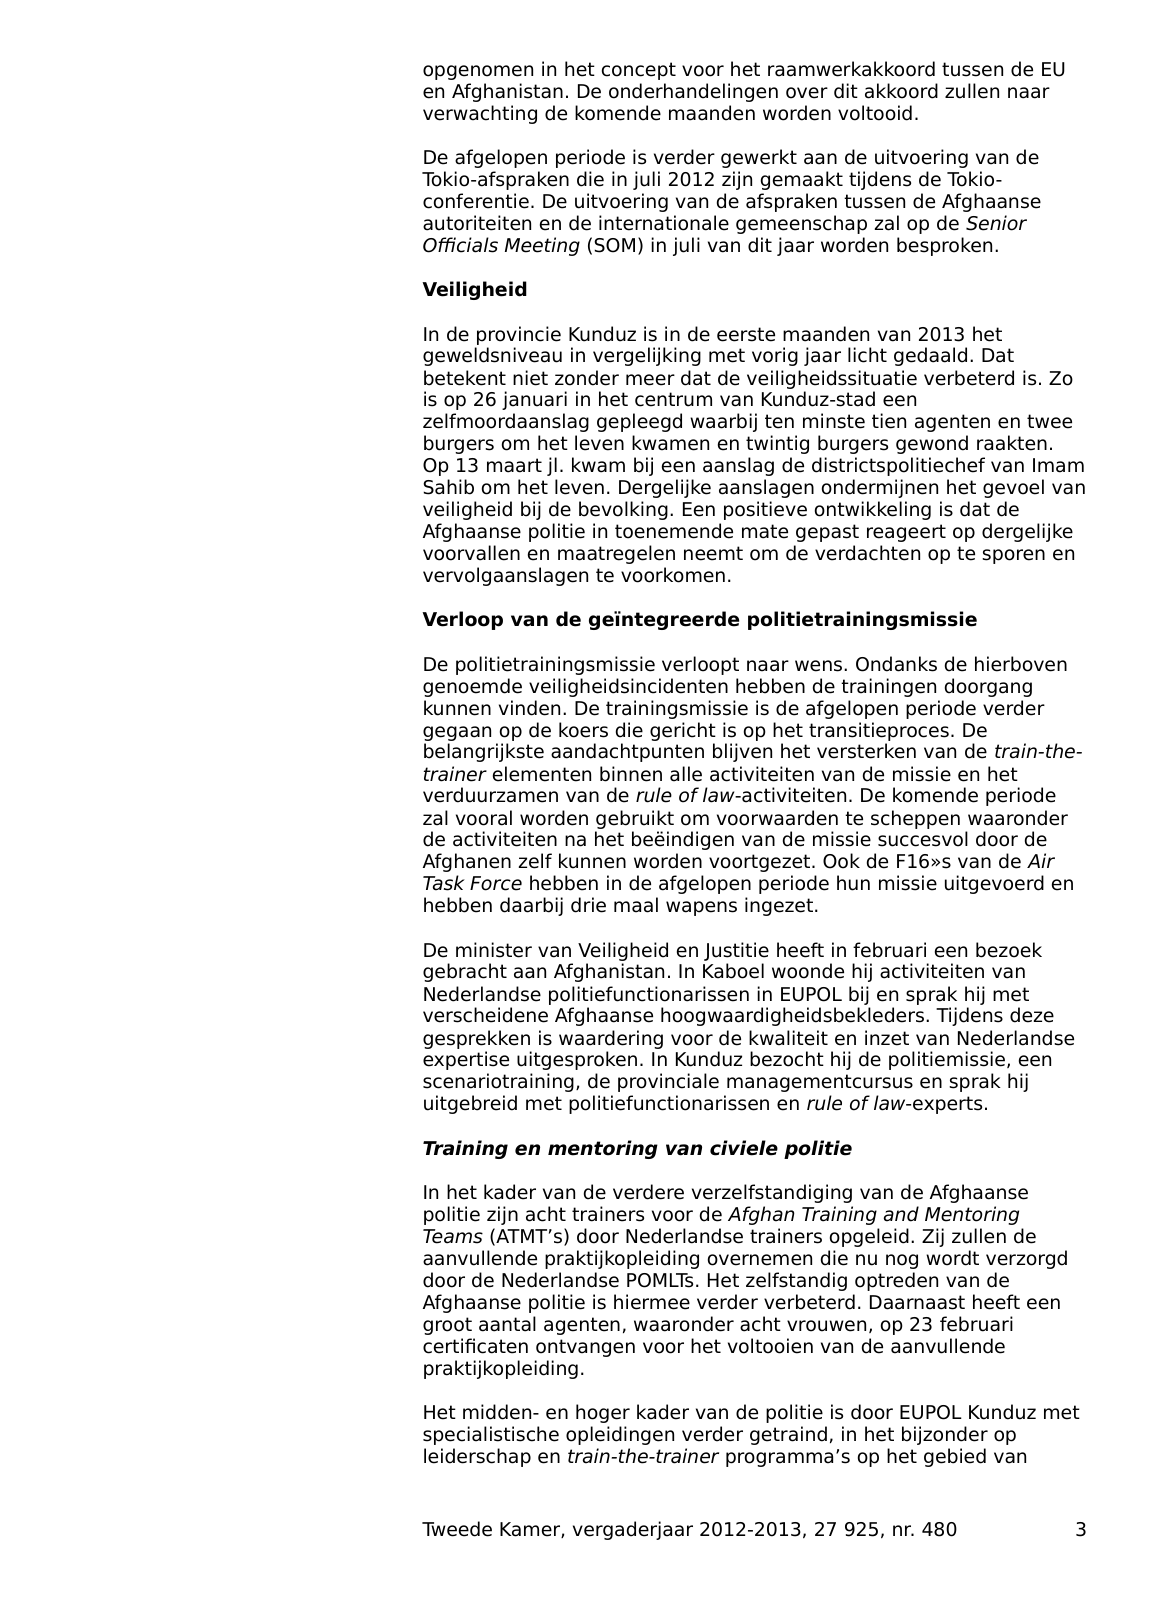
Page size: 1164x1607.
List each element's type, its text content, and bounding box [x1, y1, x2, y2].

text In het kader van de verdere verzelfstandiging van de Afghaanse politie zijn acht trainers voor de Afghan Training and Mentoring Teams (ATMT’s) door Nederlandse trainers opgeleid. Zij zullen de aanvullende praktijkopleiding overnemen die nu nog wordt verzorgd door de Nederlandse POMLTs. Het zelfstandig optreden van de Afghaanse politie is hiermee verder verbeterd. Daarnaast heeft een groot aantal agenten, waaronder acht vrouwen, op 23 februari certificaten ontvangen voor het voltooien van de aanvullende praktijkopleiding. [422, 1182, 1087, 1379]
text opgenomen in het concept voor het raamwerkakkoord tussen de EU en Afghanistan. De onderhandelingen over dit akkoord zullen naar verwachting de komende maanden worden voltooid. [422, 59, 1087, 125]
text Het midden- en hoger kader van de politie is door EUPOL Kunduz met specialistische opleidingen verder getraind, in het bijzonder op leiderschap en train-the-trainer programma’s op het gebied van [422, 1402, 1087, 1468]
subtitle Veiligheid [422, 279, 1087, 301]
text De afgelopen periode is verder gewerkt aan de uitvoering van de Tokio-afspraken die in juli 2012 zijn gemaakt tijdens de Tokio-conferentie. De uitvoering van de afspraken tussen de Afghaanse autoriteiten en de internationale gemeenschap zal op de Senior Officials Meeting (SOM) in juli van dit jaar worden besproken. [422, 147, 1087, 257]
text De politietrainingsmissie verloopt naar wens. Ondanks de hierboven genoemde veiligheidsincidenten hebben de trainingen doorgang kunnen vinden. De trainingsmissie is de afgelopen periode verder gegaan op de koers die gericht is op het transitieproces. De belangrijkste aandachtpunten blijven het versterken van de train-the-trainer elementen binnen alle activiteiten van de missie en het verduurzamen van de rule of law-activiteiten. De komende periode zal vooral worden gebruikt om voorwaarden te scheppen waaronder de activiteiten na het beëindigen van de missie succesvol door de Afghanen zelf kunnen worden voortgezet. Ook de F16»s van de Air Task Force hebben in de afgelopen periode hun missie uitgevoerd en hebben daarbij drie maal wapens ingezet. [422, 653, 1087, 917]
text In de provincie Kunduz is in de eerste maanden van 2013 het geweldsniveau in vergelijking met vorig jaar licht gedaald. Dat betekent niet zonder meer dat de veiligheidssituatie verbeterd is. Zo is op 26 januari in het centrum van Kunduz-stad een zelfmoordaanslag gepleegd waarbij ten minste tien agenten en twee burgers om het leven kwamen en twintig burgers gewond raakten. Op 13 maart jl. kwam bij een aanslag de districtspolitiechef van Imam Sahib om het leven. Dergelijke aanslagen ondermijnen het gevoel van veiligheid bij de bevolking. Een positieve ontwikkeling is dat de Afghaanse politie in toenemende mate gepast reageert op dergelijke voorvallen en maatregelen neemt om de verdachten op te sporen en vervolgaanslagen te voorkomen. [422, 323, 1087, 587]
text De minister van Veiligheid en Justitie heeft in februari een bezoek gebracht aan Afghanistan. In Kaboel woonde hij activiteiten van Nederlandse politiefunctionarissen in EUPOL bij en sprak hij met verscheidene Afghaanse hoogwaardigheidsbekleders. Tijdens deze gesprekken is waardering voor de kwaliteit en inzet van Nederlandse expertise uitgesproken. In Kunduz bezocht hij de politiemissie, een scenariotraining, de provinciale managementcursus en sprak hij uitgebreid met politiefunctionarissen en rule of law-experts. [422, 939, 1087, 1115]
subtitle Verloop van de geïntegreerde politietrainingsmissie [422, 609, 1087, 631]
subtitle Training en mentoring van civiele politie [422, 1137, 1087, 1159]
